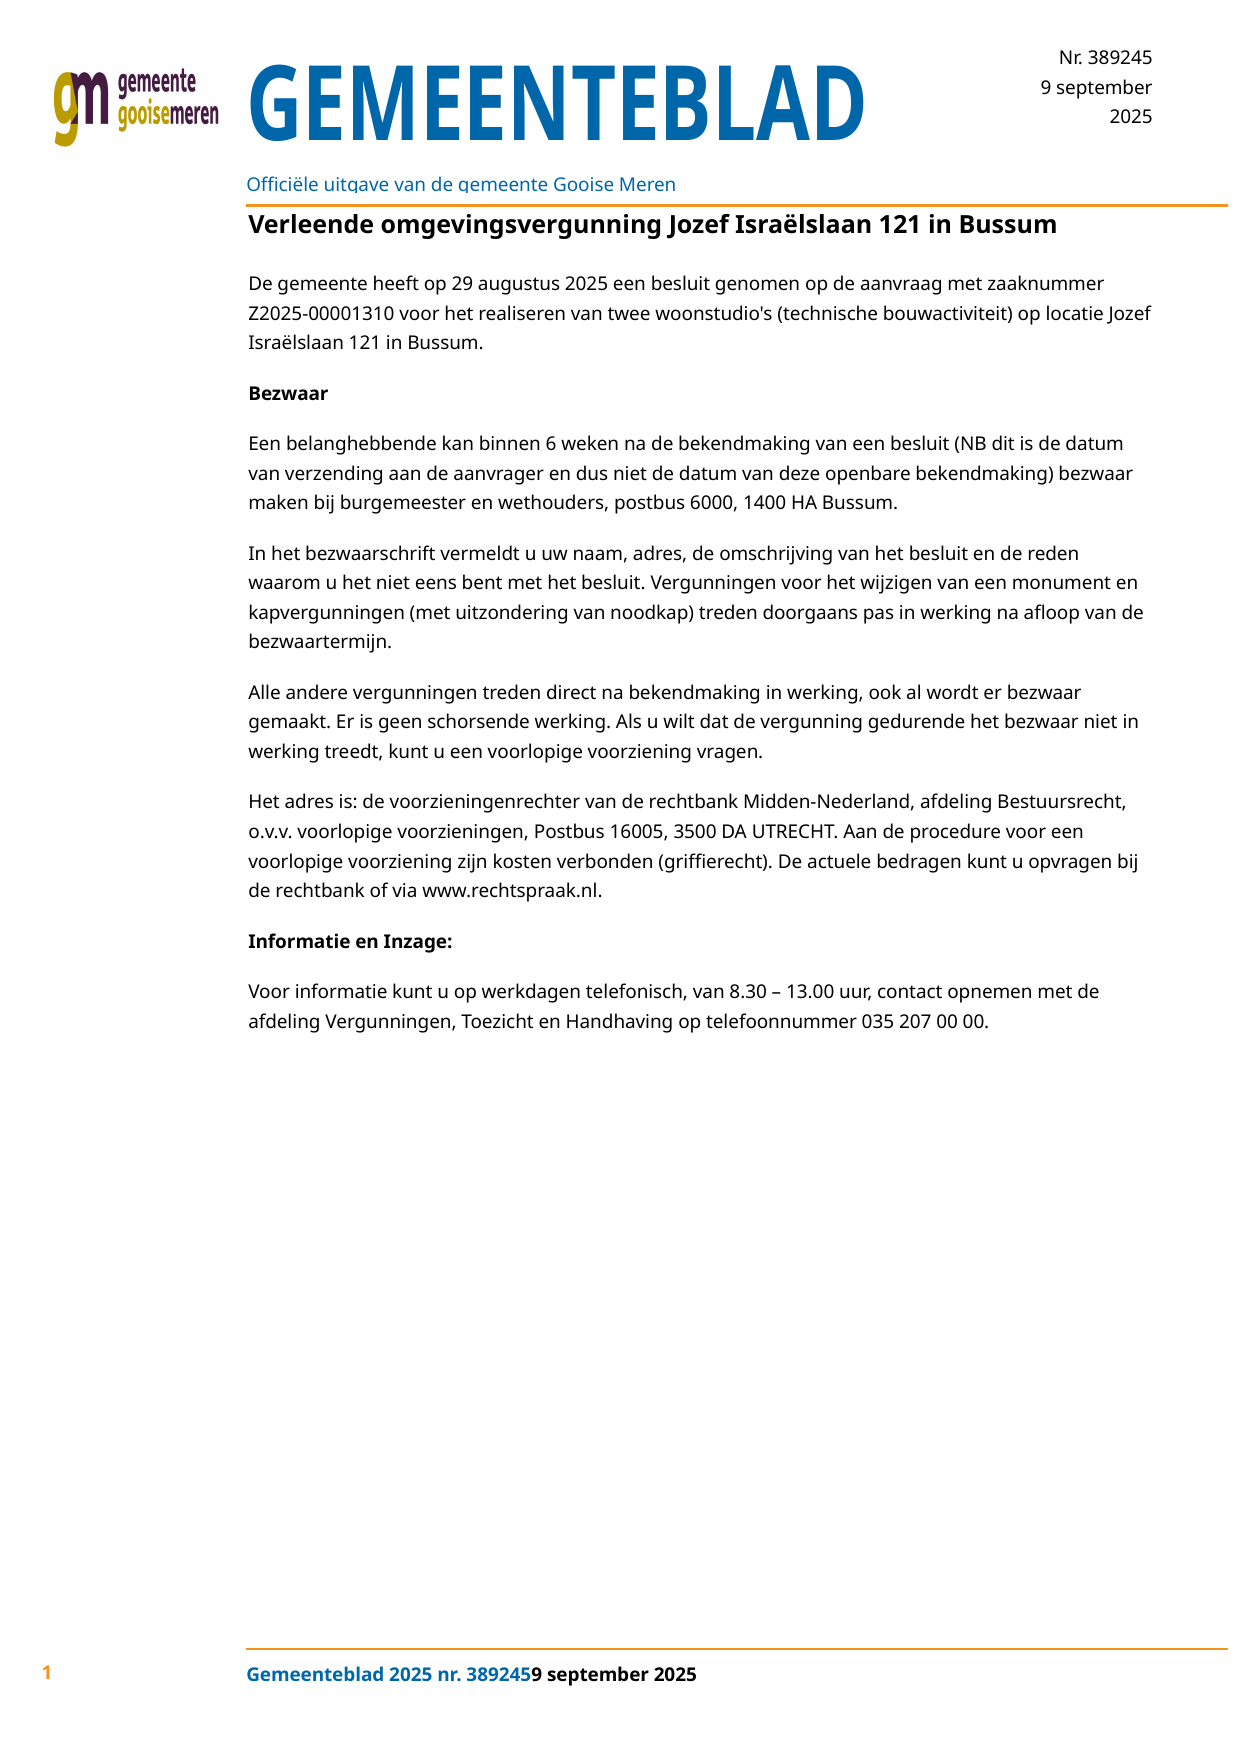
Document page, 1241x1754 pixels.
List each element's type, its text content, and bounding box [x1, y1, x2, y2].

text Een belanghebbende kan binnen 6 weken na de bekendmaking van een besluit (NB dit is de datum van verzending aan de aanvrager en dus niet de datum van deze openbare bekendmaking) bezwaar maken bij burgemeester en wethouders, postbus 6000, 1400 HA Bussum. [248, 430, 1152, 515]
text Verleende omgevingsvergunning Jozef Israëlslaan 121 in Bussum [248, 207, 1152, 241]
text Bezwaar [248, 380, 1152, 406]
text Voor informatie kunt u op werkdagen telefonisch, van 8.30 – 13.00 uur, contact opnemen met de afdeling Vergunningen, Toezicht en Handhaving op telefoonnummer 035 207 00 00. [248, 978, 1152, 1033]
picture [41, 47, 231, 172]
text De gemeente heeft op 29 augustus 2025 een besluit genomen op de aanvraag met zaaknummer Z2025-00001310 voor het realiseren van twee woonstudio's (technische bouwactiviteit) op locatie Jozef Israëlslaan 121 in Bussum. [248, 270, 1152, 355]
text Informatie en Inzage: [248, 928, 1152, 953]
text Het adres is: de voorzieningenrechter van de rechtbank Midden-Nederland, afdeling Bestuursrecht, o.v.v. voorlopige voorzieningen, Postbus 16005, 3500 DA UTRECHT. Aan de procedure voor een voorlopige voorziening zijn kosten verbonden (griffierecht). De actuele bedragen kunt u opvragen bij de rechtbank of via www.rechtspraak.nl. [248, 789, 1152, 903]
text In het bezwaarschrift vermeldt u uw naam, adres, de omschrijving van het besluit en de reden waarom u het niet eens bent met het besluit. Vergunningen voor het wijzigen van een monument en kapvergunningen (met uitzondering van noodkap) treden doorgaans pas in werking na afloop van de bezwaartermijn. [248, 540, 1152, 654]
text Alle andere vergunningen treden direct na bekendmaking in werking, ook al wordt er bezwaar gemaakt. Er is geen schorsende werking. Als u wilt dat de vergunning gedurende het bezwaar niet in werking treedt, kunt u een voorlopige voorziening vragen. [248, 679, 1152, 764]
